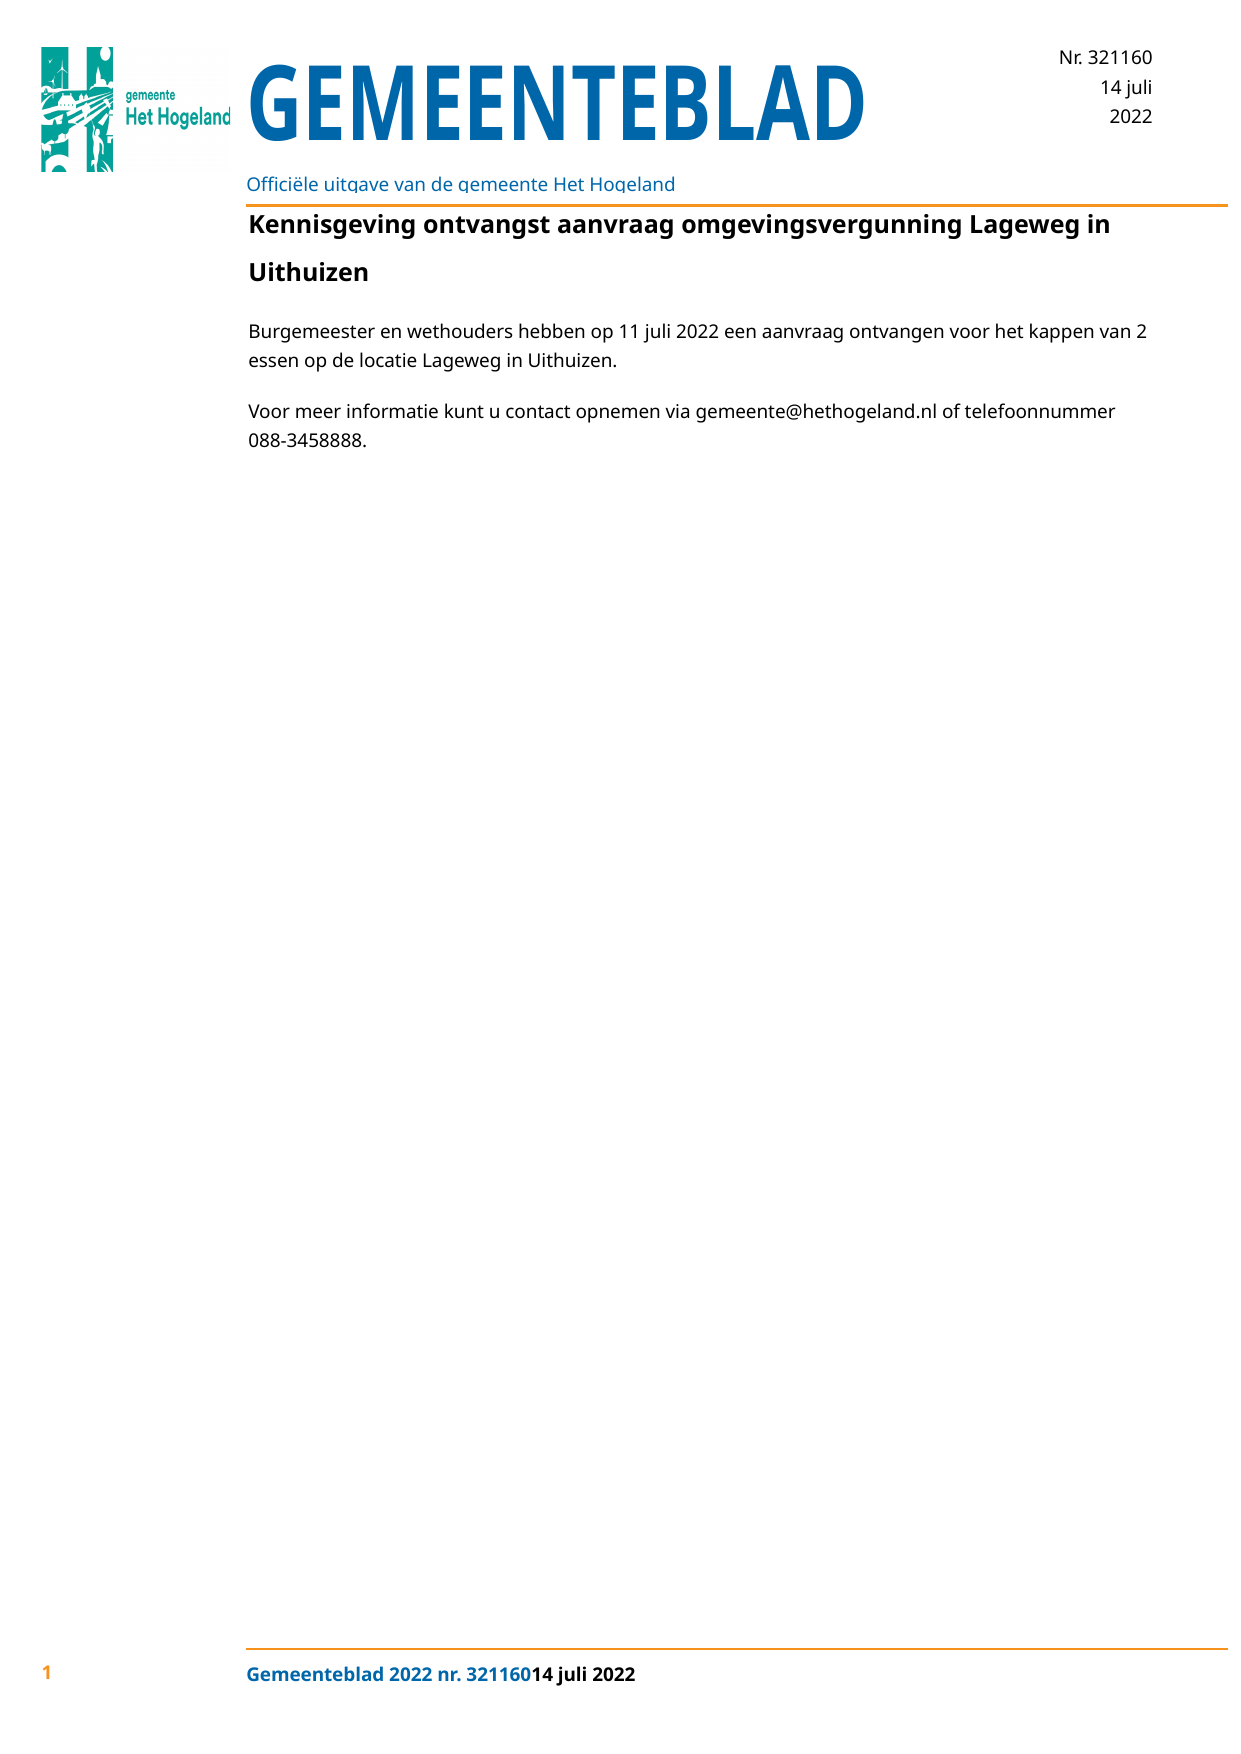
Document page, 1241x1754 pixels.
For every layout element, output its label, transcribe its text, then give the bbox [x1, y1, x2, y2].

picture [41, 47, 231, 172]
text Kennisgeving ontvangst aanvraag omgevingsvergunning Lageweg in Uithuizen [248, 207, 1152, 288]
text Burgemeester en wethouders hebben op 11 juli 2022 een aanvraag ontvangen voor het kappen van 2 essen op de locatie Lageweg in Uithuizen. [248, 318, 1152, 373]
text Voor meer informatie kunt u contact opnemen via gemeente@hethogeland.nl of telefoonnummer 088-3458888. [248, 398, 1152, 453]
